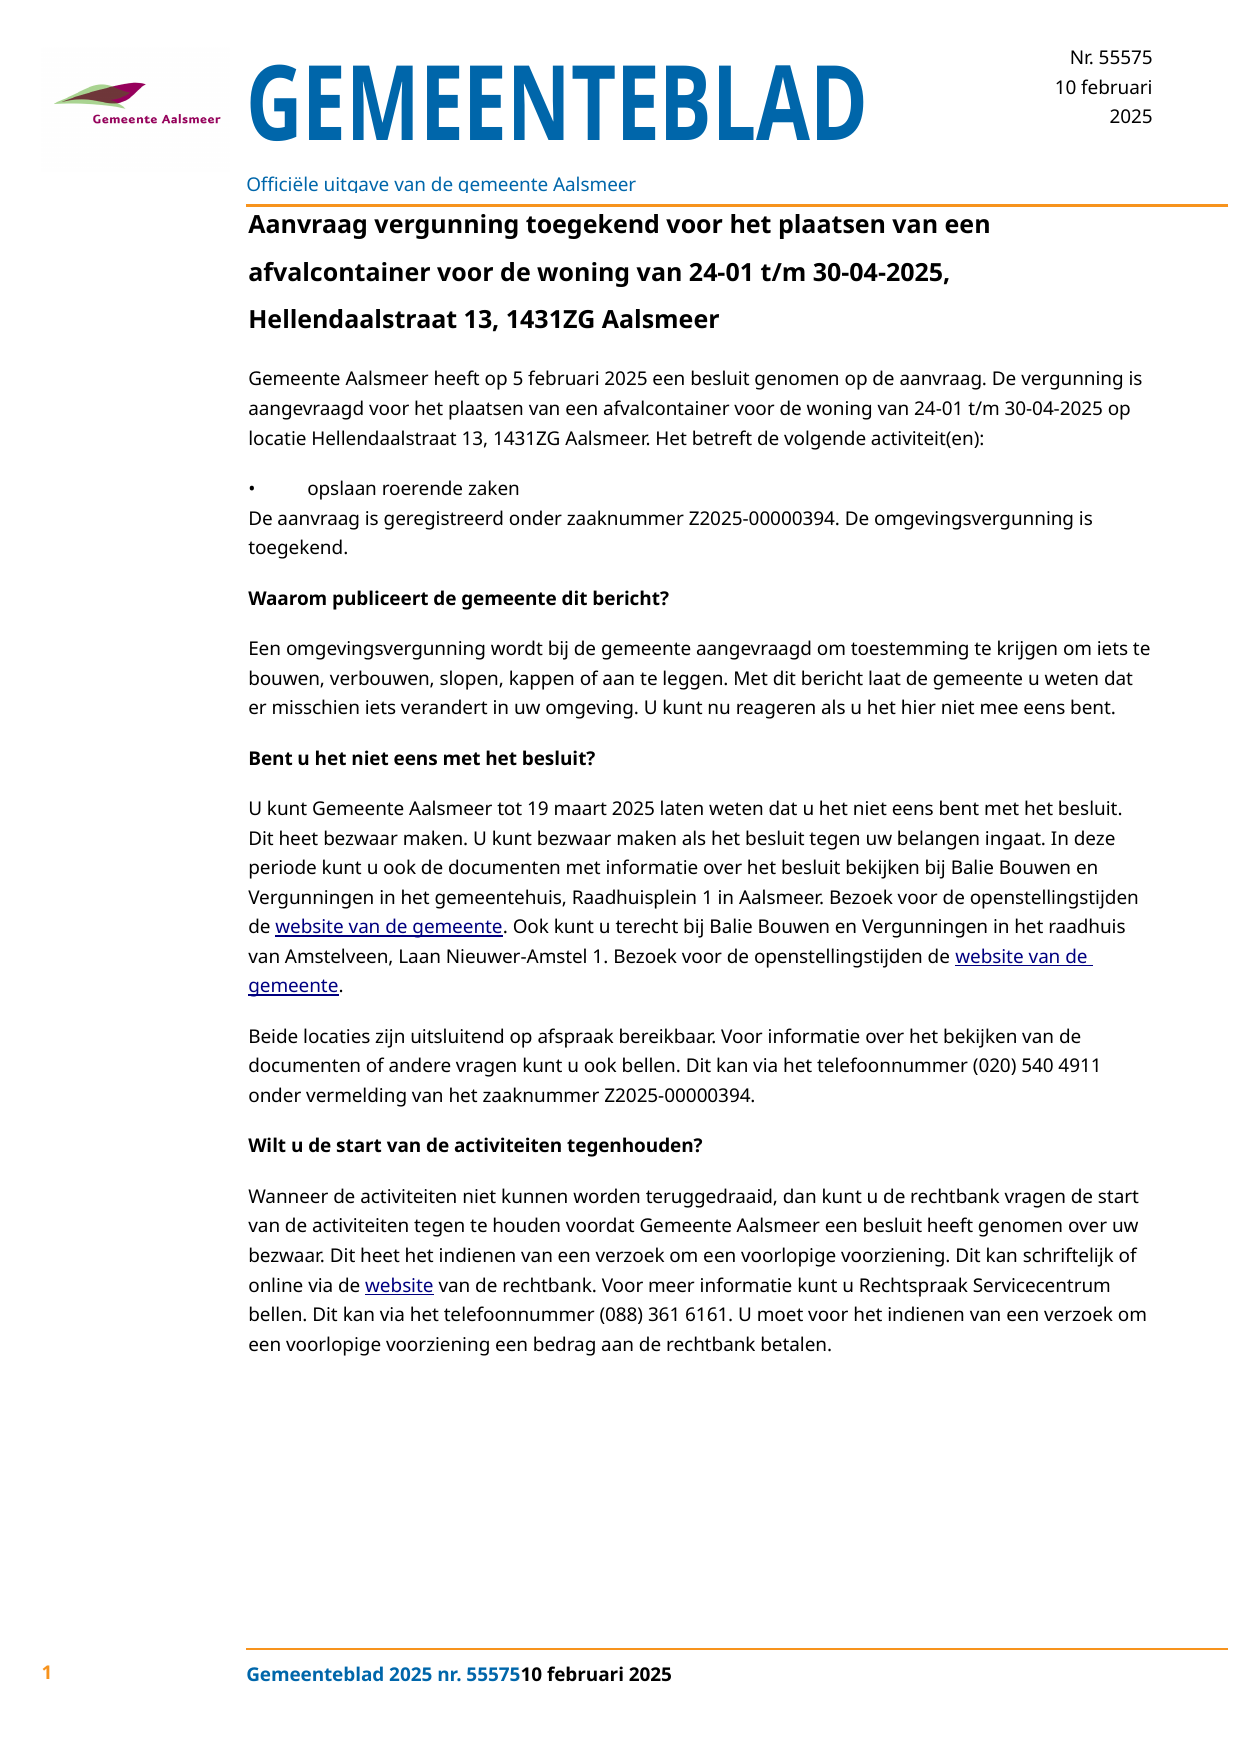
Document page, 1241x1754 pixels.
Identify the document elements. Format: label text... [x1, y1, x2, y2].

list opslaan roerende zaken [248, 475, 1152, 501]
text Wilt u de start van de activiteiten tegenhouden? [248, 1133, 1152, 1158]
text Bent u het niet eens met het besluit? [248, 745, 1152, 770]
text Beide locaties zijn uitsluitend op afspraak bereikbaar. Voor informatie over het bekijken van de documenten of andere vragen kunt u ook bellen. Dit kan via het telefoonnummer (020) 540 4911 onder vermelding van het zaaknummer Z2025-00000394. [248, 1023, 1152, 1108]
text Wanneer de activiteiten niet kunnen worden teruggedraaid, dan kunt u de rechtbank vragen de start van de activiteiten tegen te houden voordat Gemeente Aalsmeer een besluit heeft genomen over uw bezwaar. Dit heet het indienen van een verzoek om een voorlopige voorziening. Dit kan schriftelijk of online via de website van de rechtbank. Voor meer informatie kunt u Rechtspraak Servicecentrum bellen. Dit kan via het telefoonnummer (088) 361 6161. U moet voor het indienen van een verzoek om een voorlopige voorziening een bedrag aan de rechtbank betalen. [248, 1183, 1152, 1357]
text Aanvraag vergunning toegekend voor het plaatsen van een afvalcontainer voor de woning van 24-01 t/m 30-04-2025, Hellendaalstraat 13, 1431ZG Aalsmeer [248, 207, 1152, 336]
text Een omgevingsvergunning wordt bij de gemeente aangevraagd om toestemming te krijgen om iets te bouwen, verbouwen, slopen, kappen of aan te leggen. Met dit bericht laat de gemeente u weten dat er misschien iets verandert in uw omgeving. U kunt nu reageren als u het hier niet mee eens bent. [248, 635, 1152, 720]
text De aanvraag is geregistreerd onder zaaknummer Z2025-00000394. De omgevingsvergunning is toegekend. [248, 505, 1152, 560]
picture [41, 47, 231, 172]
text Gemeente Aalsmeer heeft op 5 februari 2025 een besluit genomen op de aanvraag. De vergunning is aangevraagd voor het plaatsen van een afvalcontainer voor de woning van 24-01 t/m 30-04-2025 op locatie Hellendaalstraat 13, 1431ZG Aalsmeer. Het betreft de volgende activiteit(en): [248, 366, 1152, 450]
text U kunt Gemeente Aalsmeer tot 19 maart 2025 laten weten dat u het niet eens bent met het besluit. Dit heet bezwaar maken. U kunt bezwaar maken als het besluit tegen uw belangen ingaat. In deze periode kunt u ook de documenten met informatie over het besluit bekijken bij Balie Bouwen en Vergunningen in het gemeentehuis, Raadhuisplein 1 in Aalsmeer. Bezoek voor de openstellingstijden de website van de gemeente. Ook kunt u terecht bij Balie Bouwen en Vergunningen in het raadhuis van Amstelveen, Laan Nieuwer-Amstel 1. Bezoek voor de openstellingstijden de website van de gemeente. [248, 795, 1152, 998]
text Waarom publiceert de gemeente dit bericht? [248, 585, 1152, 610]
